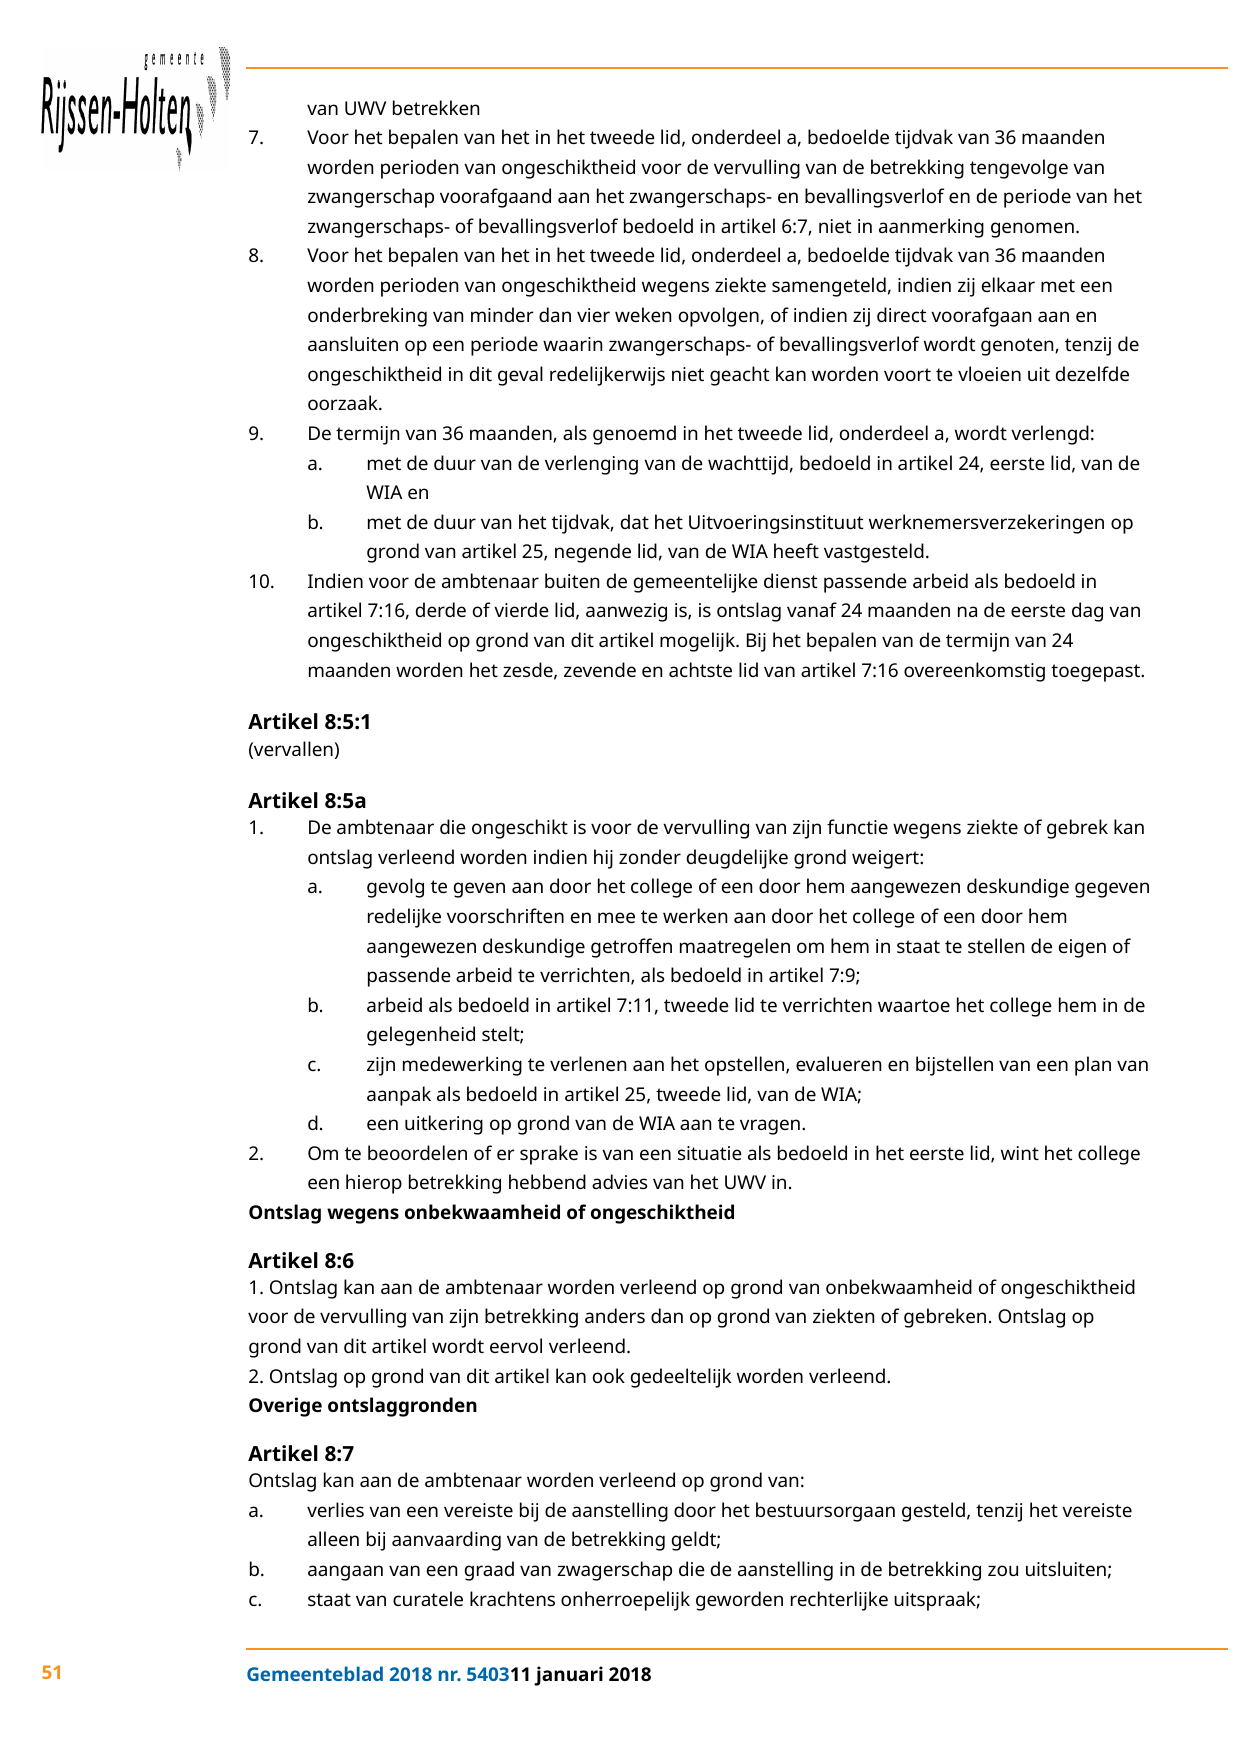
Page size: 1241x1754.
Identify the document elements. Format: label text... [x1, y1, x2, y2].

text Ontslag kan aan de ambtenaar worden verleend op grond van: [248, 1467, 1152, 1493]
text 2. Ontslag op grond van dit artikel kan ook gedeeltelijk worden verleend. [248, 1363, 1152, 1389]
list zijn medewerking te verlenen aan het opstellen, evalueren en bijstellen van een plan van aanpak als bedoeld in artikel 25, tweede lid, van de WIA; [307, 1051, 1152, 1107]
list met de duur van het tijdvak, dat het Uitvoeringsinstituut werknemersverzekeringen op grond van artikel 25, negende lid, van de WIA heeft vastgesteld. [307, 509, 1152, 564]
list een uitkering op grond van de WIA aan te vragen. [307, 1110, 1152, 1136]
list verlies van een vereiste bij de aanstelling door het bestuursorgaan gesteld, tenzij het vereiste alleen bij aanvaarding van de betrekking geldt; [248, 1497, 1152, 1552]
list Voor het bepalen van het in het tweede lid, onderdeel a, bedoelde tijdvak van 36 maanden worden perioden van ongeschiktheid wegens ziekte samengeteld, indien zij elkaar met een onderbreking van minder dan vier weken opvolgen, of indien zij direct voorafgaan aan en aansluiten op een periode waarin zwangerschaps- of bevallingsverlof wordt genoten, tenzij de ongeschiktheid in dit geval redelijkerwijs niet geacht kan worden voort te vloeien uit dezelfde oorzaak. [248, 243, 1152, 416]
text Ontslag wegens onbekwaamheid of ongeschiktheid [248, 1199, 1152, 1225]
text Artikel 8:5a [248, 786, 1152, 814]
list met de duur van de verlenging van de wachttijd, bedoeld in artikel 24, eerste lid, van de WIA en [307, 450, 1152, 505]
text Artikel 8:7 [248, 1439, 1152, 1467]
list staat van curatele krachtens onherroepelijk geworden rechterlijke uitspraak; [248, 1586, 1152, 1612]
list De termijn van 36 maanden, als genoemd in het tweede lid, onderdeel a, wordt verlengd: [248, 420, 1152, 446]
text (vervallen) [248, 736, 1152, 761]
text 1. Ontslag kan aan de ambtenaar worden verleend op grond van onbekwaamheid of ongeschiktheid voor de vervulling van zijn betrekking anders dan op grond van ziekten of gebreken. Ontslag op grond van dit artikel wordt eervol verleend. [248, 1274, 1152, 1359]
text Artikel 8:6 [248, 1246, 1152, 1274]
list arbeid als bedoeld in artikel 7:11, tweede lid te verrichten waartoe het college hem in de gelegenheid stelt; [307, 992, 1152, 1047]
list van UWV betrekken [248, 95, 1152, 121]
list Indien voor de ambtenaar buiten de gemeentelijke dienst passende arbeid als bedoeld in artikel 7:16, derde of vierde lid, aanwezig is, is ontslag vanaf 24 maanden na de eerste dag van ongeschiktheid op grond van dit artikel mogelijk. Bij het bepalen van de termijn van 24 maanden worden het zesde, zevende en achtste lid van artikel 7:16 overeenkomstig toegepast. [248, 568, 1152, 683]
text Overige ontslaggronden [248, 1392, 1152, 1418]
list Om te beoordelen of er sprake is van een situatie als bedoeld in het eerste lid, wint het college een hierop betrekking hebbend advies van het UWV in. [248, 1140, 1152, 1195]
list gevolg te geven aan door het college of een door hem aangewezen deskundige gegeven redelijke voorschriften en mee te werken aan door het college of een door hem aangewezen deskundige getroffen maatregelen om hem in staat te stellen de eigen of passende arbeid te verrichten, als bedoeld in artikel 7:9; [307, 874, 1152, 988]
picture [41, 47, 231, 172]
list De ambtenaar die ongeschikt is voor de vervulling van zijn functie wegens ziekte of gebrek kan ontslag verleend worden indien hij zonder deugdelijke grond weigert: [248, 814, 1152, 870]
list aangaan van een graad van zwagerschap die de aanstelling in de betrekking zou uitsluiten; [248, 1556, 1152, 1582]
text Artikel 8:5:1 [248, 707, 1152, 736]
list Voor het bepalen van het in het tweede lid, onderdeel a, bedoelde tijdvak van 36 maanden worden perioden van ongeschiktheid voor de vervulling van de betrekking tengevolge van zwangerschap voorafgaand aan het zwangerschaps- en bevallingsverlof en de periode van het zwangerschaps- of bevallingsverlof bedoeld in artikel 6:7, niet in aanmerking genomen. [248, 124, 1152, 239]
